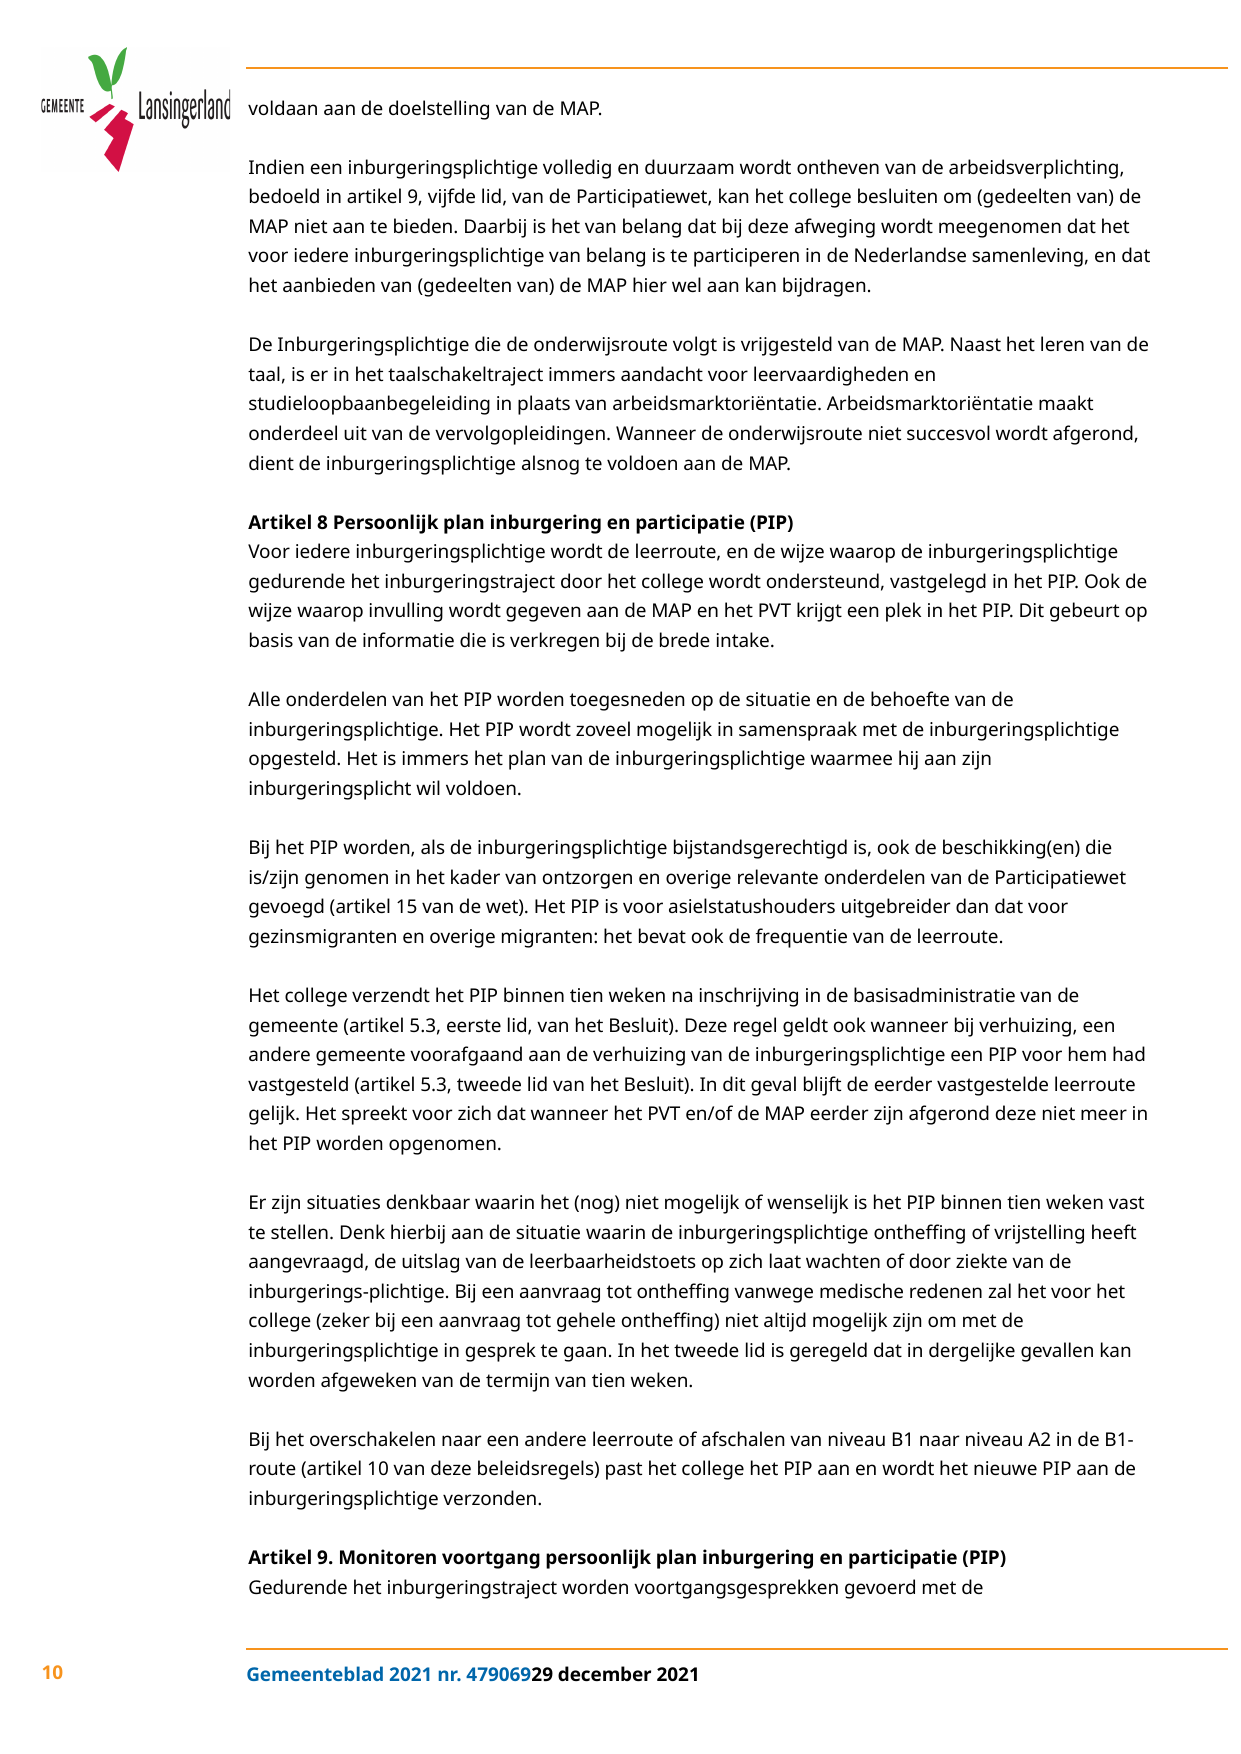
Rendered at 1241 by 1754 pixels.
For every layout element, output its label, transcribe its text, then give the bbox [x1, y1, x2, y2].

text Artikel 8 Persoonlijk plan inburgering en participatie (PIP) [248, 509, 1152, 535]
text voldaan aan de doelstelling van de MAP. [248, 95, 1152, 121]
text Het college verzendt het PIP binnen tien weken na inschrijving in de basisadministratie van de gemeente (artikel 5.3, eerste lid, van het Besluit). Deze regel geldt ook wanneer bij verhuizing, een andere gemeente voorafgaand aan de verhuizing van de inburgeringsplichtige een PIP voor hem had vastgesteld (artikel 5.3, tweede lid van het Besluit). In dit geval blijft de eerder vastgestelde leerroute gelijk. Het spreekt voor zich dat wanneer het PVT en/of de MAP eerder zijn afgerond deze niet meer in het PIP worden opgenomen. [248, 982, 1152, 1156]
text Artikel 9. Monitoren voortgang persoonlijk plan inburgering en participatie (PIP) [248, 1544, 1152, 1570]
text De Inburgeringsplichtige die de onderwijsroute volgt is vrijgesteld van de MAP. Naast het leren van de taal, is er in het taalschakeltraject immers aandacht voor leervaardigheden en studieloopbaanbegeleiding in plaats van arbeidsmarktoriëntatie. Arbeidsmarktoriëntatie maakt onderdeel uit van de vervolgopleidingen. Wanneer de onderwijsroute niet succesvol wordt afgerond, dient de inburgeringsplichtige alsnog te voldoen aan de MAP. [248, 331, 1152, 476]
text Er zijn situaties denkbaar waarin het (nog) niet mogelijk of wenselijk is het PIP binnen tien weken vast te stellen. Denk hierbij aan de situatie waarin de inburgeringsplichtige ontheffing of vrijstelling heeft aangevraagd, de uitslag van de leerbaarheidstoets op zich laat wachten of door ziekte van de inburgerings-plichtige. Bij een aanvraag tot ontheffing vanwege medische redenen zal het voor het college (zeker bij een aanvraag tot gehele ontheffing) niet altijd mogelijk zijn om met de inburgeringsplichtige in gesprek te gaan. In het tweede lid is geregeld dat in dergelijke gevallen kan worden afgeweken van de termijn van tien weken. [248, 1189, 1152, 1393]
text Voor iedere inburgeringsplichtige wordt de leerroute, en de wijze waarop de inburgeringsplichtige gedurende het inburgeringstraject door het college wordt ondersteund, vastgelegd in het PIP. Ook de wijze waarop invulling wordt gegeven aan de MAP en het PVT krijgt een plek in het PIP. Dit gebeurt op basis van de informatie die is verkregen bij de brede intake. [248, 538, 1152, 653]
text Indien een inburgeringsplichtige volledig en duurzaam wordt ontheven van de arbeidsverplichting, bedoeld in artikel 9, vijfde lid, van de Participatiewet, kan het college besluiten om (gedeelten van) de MAP niet aan te bieden. Daarbij is het van belang dat bij deze afweging wordt meegenomen dat het voor iedere inburgeringsplichtige van belang is te participeren in de Nederlandse samenleving, en dat het aanbieden van (gedeelten van) de MAP hier wel aan kan bijdragen. [248, 154, 1152, 298]
text Alle onderdelen van het PIP worden toegesneden op de situatie en de behoefte van de inburgeringsplichtige. Het PIP wordt zoveel mogelijk in samenspraak met de inburgeringsplichtige opgesteld. Het is immers het plan van de inburgeringsplichtige waarmee hij aan zijn inburgeringsplicht wil voldoen. [248, 686, 1152, 801]
text Bij het overschakelen naar een andere leerroute of afschalen van niveau B1 naar niveau A2 in de B1-route (artikel 10 van deze beleidsregels) past het college het PIP aan en wordt het nieuwe PIP aan de inburgeringsplichtige verzonden. [248, 1426, 1152, 1511]
text Bij het PIP worden, als de inburgeringsplichtige bijstandsgerechtigd is, ook de beschikking(en) die is/zijn genomen in het kader van ontzorgen en overige relevante onderdelen van de Participatiewet gevoegd (artikel 15 van de wet). Het PIP is voor asielstatushouders uitgebreider dan dat voor gezinsmigranten en overige migranten: het bevat ook de frequentie van de leerroute. [248, 834, 1152, 949]
picture [41, 47, 231, 172]
text Gedurende het inburgeringstraject worden voortgangsgesprekken gevoerd met de [248, 1574, 1152, 1600]
